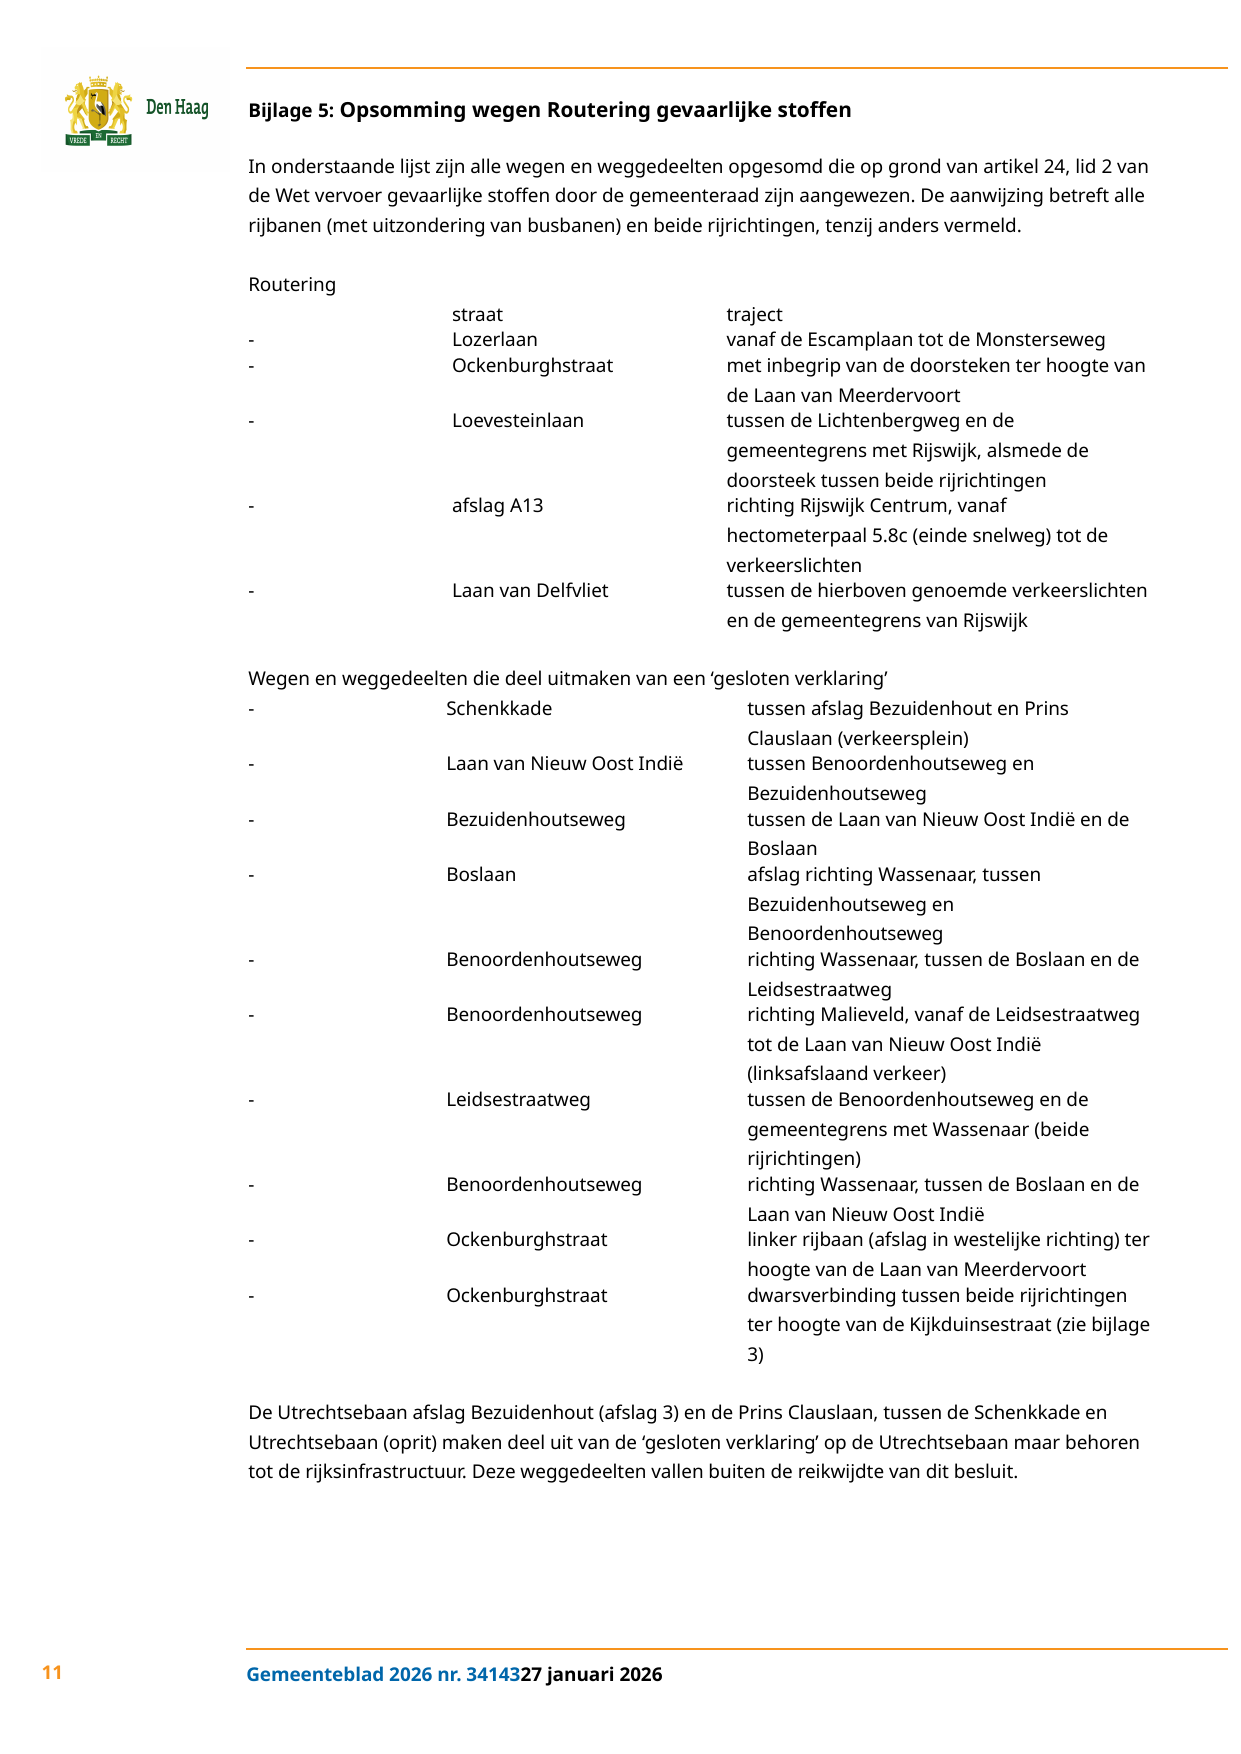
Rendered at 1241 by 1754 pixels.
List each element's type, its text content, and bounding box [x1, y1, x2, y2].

picture [41, 47, 231, 172]
table_cell Laan van Delfvliet [452, 578, 726, 633]
table_header traject [726, 301, 1152, 327]
table_cell tussen de Lichtenbergweg en de gemeentegrens met Rijswijk, alsmede de doorsteek tussen beide rijrichtingen [726, 408, 1152, 493]
table_cell richting Rijswijk Centrum, vanaf hectometerpaal 5.8c (einde snelweg) tot de verkeerslichten [726, 493, 1152, 577]
table_cell - [248, 1001, 446, 1086]
table_cell - [248, 751, 446, 806]
text Routering [248, 271, 1152, 297]
table_cell - [248, 806, 446, 861]
table_cell Ockenburghstraat [446, 1282, 747, 1367]
table_cell - [248, 493, 452, 577]
table_cell richting Malieveld, vanaf de Leidsestraatweg tot de Laan van Nieuw Oost Indië (linksafslaand verkeer) [747, 1001, 1152, 1086]
table_cell Boslaan [446, 861, 747, 946]
table_cell Leidsestraatweg [446, 1086, 747, 1171]
table_cell Benoordenhoutseweg [446, 1001, 747, 1086]
table_cell Lozerlaan [452, 327, 726, 352]
table_cell Bezuidenhoutseweg [446, 806, 747, 861]
table_cell tussen de hierboven genoemde verkeerslichten en de gemeentegrens van Rijswijk [726, 578, 1152, 633]
table_cell Benoordenhoutseweg [446, 946, 747, 1001]
table_cell tussen Benoordenhoutseweg en Bezuidenhoutseweg [747, 751, 1152, 806]
table_header - [248, 695, 446, 751]
table_cell - [248, 353, 452, 408]
text Bijlage 5: Opsomming wegen Routering gevaarlijke stoffen [248, 95, 1152, 123]
text De Utrechtsebaan afslag Bezuidenhout (afslag 3) en de Prins Clauslaan, tussen de Schenkkade en Utrechtsebaan (oprit) maken deel uit van de ‘gesloten verklaring’ op de Utrechtsebaan maar behoren tot de rijksinfrastructuur. Deze weggedeelten vallen buiten de reikwijdte van dit besluit. [248, 1399, 1152, 1484]
table_cell dwarsverbinding tussen beide rijrichtingen ter hoogte van de Kijkduinsestraat (zie bijlage 3) [747, 1282, 1152, 1367]
table_cell afslag A13 [452, 493, 726, 577]
table_cell Ockenburghstraat [452, 353, 726, 408]
table_cell met inbegrip van de doorsteken ter hoogte van de Laan van Meerdervoort [726, 353, 1152, 408]
table_cell Benoordenhoutseweg [446, 1171, 747, 1227]
table_cell - [248, 946, 446, 1001]
table_cell - [248, 327, 452, 352]
table_cell richting Wassenaar, tussen de Boslaan en de Leidsestraatweg [747, 946, 1152, 1001]
table_header straat [452, 301, 726, 327]
table_cell afslag richting Wassenaar, tussen Bezuidenhoutseweg en Benoordenhoutseweg [747, 861, 1152, 946]
table_cell - [248, 578, 452, 633]
table_cell - [248, 408, 452, 493]
table_header Schenkkade [446, 695, 747, 751]
table_cell vanaf de Escamplaan tot de Monsterseweg [726, 327, 1152, 352]
table_cell tussen de Benoordenhoutseweg en de gemeentegrens met Wassenaar (beide rijrichtingen) [747, 1086, 1152, 1171]
table_cell - [248, 1282, 446, 1367]
table_cell - [248, 861, 446, 946]
table_cell Laan van Nieuw Oost Indië [446, 751, 747, 806]
table_cell - [248, 1171, 446, 1227]
text In onderstaande lijst zijn alle wegen en weggedeelten opgesomd die op grond van artikel 24, lid 2 van de Wet vervoer gevaarlijke stoffen door de gemeenteraad zijn aangewezen. De aanwijzing betreft alle rijbanen (met uitzondering van busbanen) en beide rijrichtingen, tenzij anders vermeld. [248, 153, 1152, 238]
table_cell Ockenburghstraat [446, 1227, 747, 1282]
text Wegen en weggedeelten die deel uitmaken van een ‘gesloten verklaring’ [248, 666, 1152, 691]
table_cell - [248, 1086, 446, 1171]
table_cell tussen de Laan van Nieuw Oost Indië en de Boslaan [747, 806, 1152, 861]
table_cell linker rijbaan (afslag in westelijke richting) ter hoogte van de Laan van Meerdervoort [747, 1227, 1152, 1282]
table_header [248, 301, 452, 327]
table_cell Loevesteinlaan [452, 408, 726, 493]
table_cell - [248, 1227, 446, 1282]
table_header tussen afslag Bezuidenhout en Prins Clauslaan (verkeersplein) [747, 695, 1152, 751]
table_cell richting Wassenaar, tussen de Boslaan en de Laan van Nieuw Oost Indië [747, 1171, 1152, 1227]
